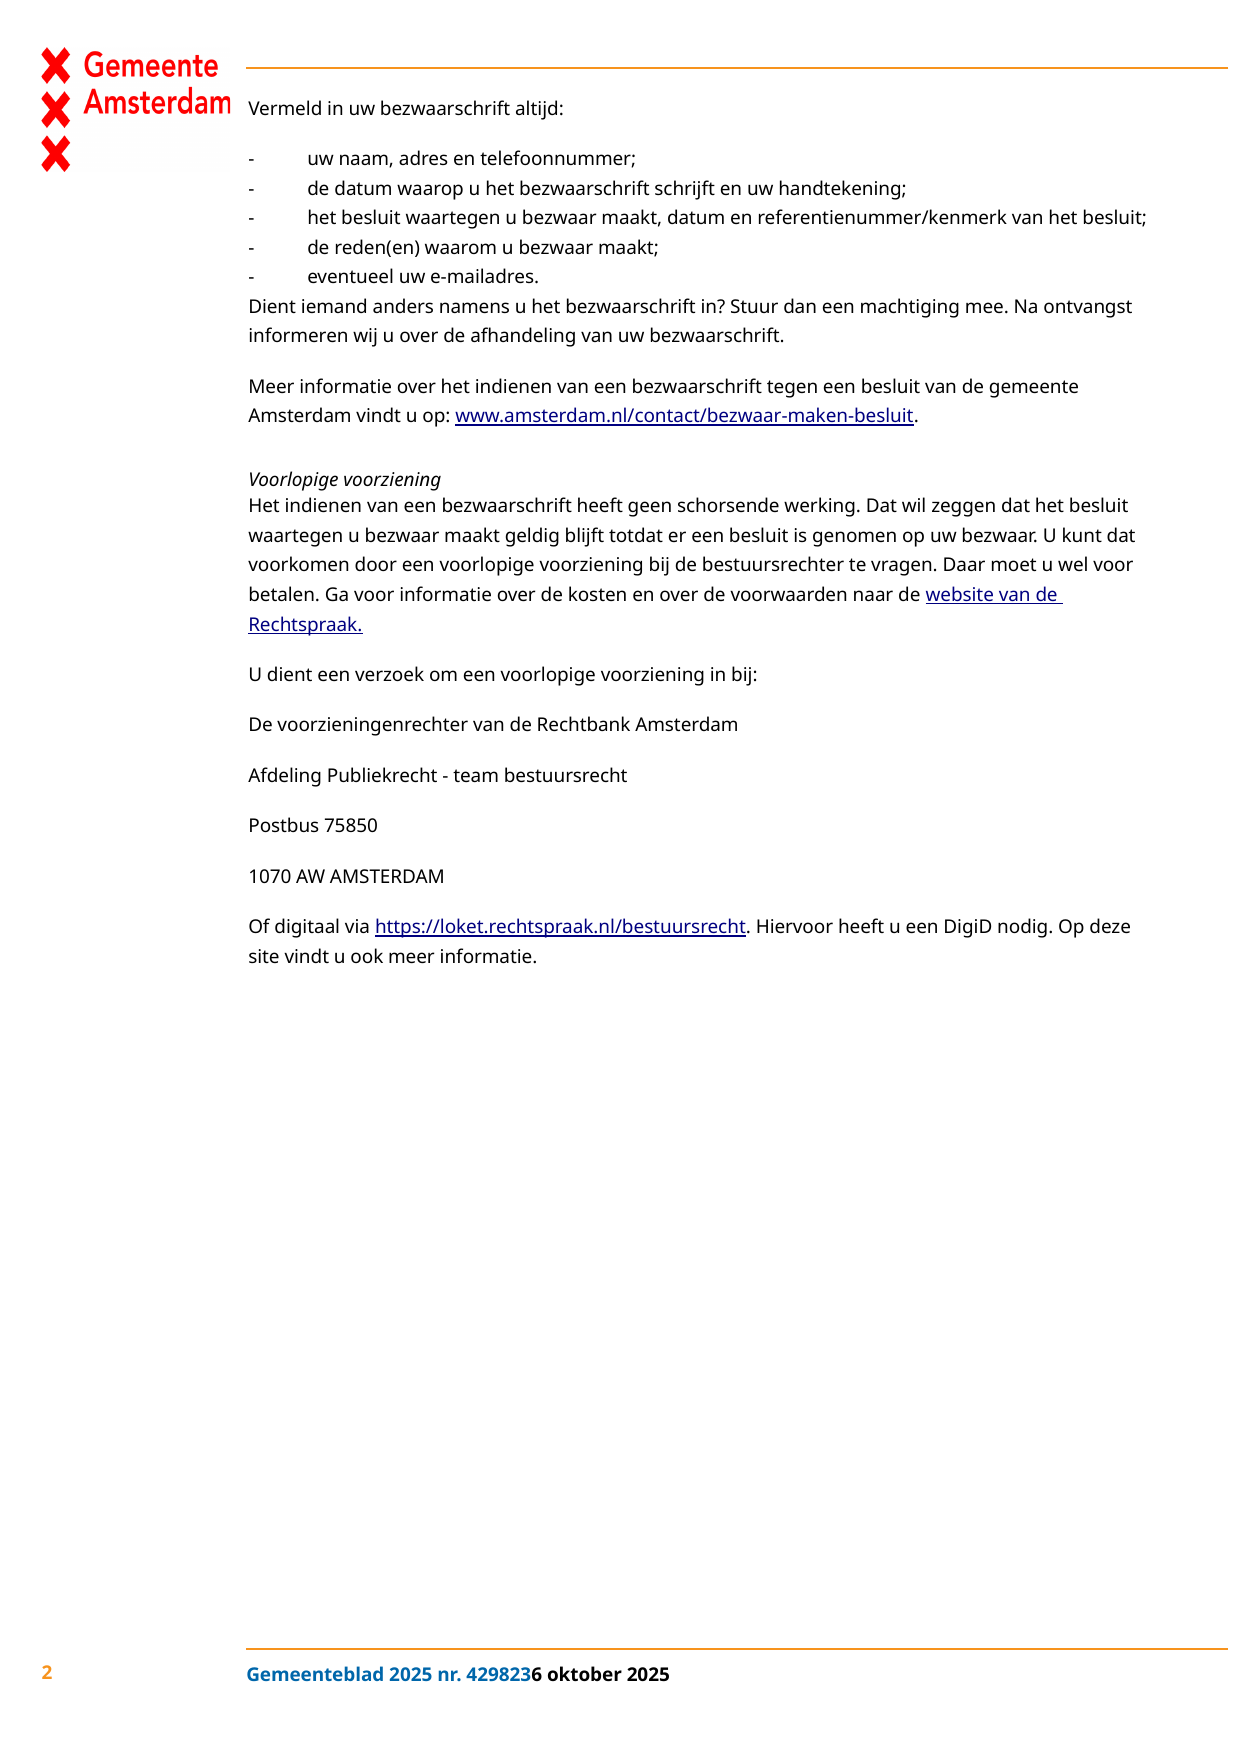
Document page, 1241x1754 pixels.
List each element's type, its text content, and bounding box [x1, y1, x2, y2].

list eventueel uw e-mailadres. [248, 263, 1152, 289]
text Meer informatie over het indienen van een bezwaarschrift tegen een besluit van de gemeente Amsterdam vindt u op: www.amsterdam.nl/contact/bezwaar-maken-besluit. [248, 373, 1152, 428]
text 1070 AW AMSTERDAM [248, 863, 1152, 888]
picture [41, 47, 231, 172]
text Voorlopige voorziening [248, 467, 1152, 492]
text De voorzieningenrechter van de Rechtbank Amsterdam [248, 712, 1152, 737]
text Postbus 75850 [248, 812, 1152, 838]
list het besluit waartegen u bezwaar maakt, datum en referentienummer/kenmerk van het besluit; [248, 204, 1152, 230]
list de datum waarop u het bezwaarschrift schrijft en uw handtekening; [248, 175, 1152, 201]
text Het indienen van een bezwaarschrift heeft geen schorsende werking. Dat wil zeggen dat het besluit waartegen u bezwaar maakt geldig blijft totdat er een besluit is genomen op uw bezwaar. U kunt dat voorkomen door een voorlopige voorziening bij de bestuursrechter te vragen. Daar moet u wel voor betalen. Ga voor informatie over de kosten en over de voorwaarden naar de website van de Rechtspraak. [248, 492, 1152, 636]
text Vermeld in uw bezwaarschrift altijd: [248, 95, 1152, 121]
list uw naam, adres en telefoonnummer; [248, 145, 1152, 171]
list de reden(en) waarom u bezwaar maakt; [248, 234, 1152, 260]
text Of digitaal via https://loket.rechtspraak.nl/bestuursrecht. Hiervoor heeft u een DigiD nodig. Op deze site vindt u ook meer informatie. [248, 913, 1152, 968]
text Dient iemand anders namens u het bezwaarschrift in? Stuur dan een machtiging mee. Na ontvangst informeren wij u over de afhandeling van uw bezwaarschrift. [248, 293, 1152, 348]
text Afdeling Publiekrecht - team bestuursrecht [248, 762, 1152, 788]
text U dient een verzoek om een voorlopige voorziening in bij: [248, 661, 1152, 687]
